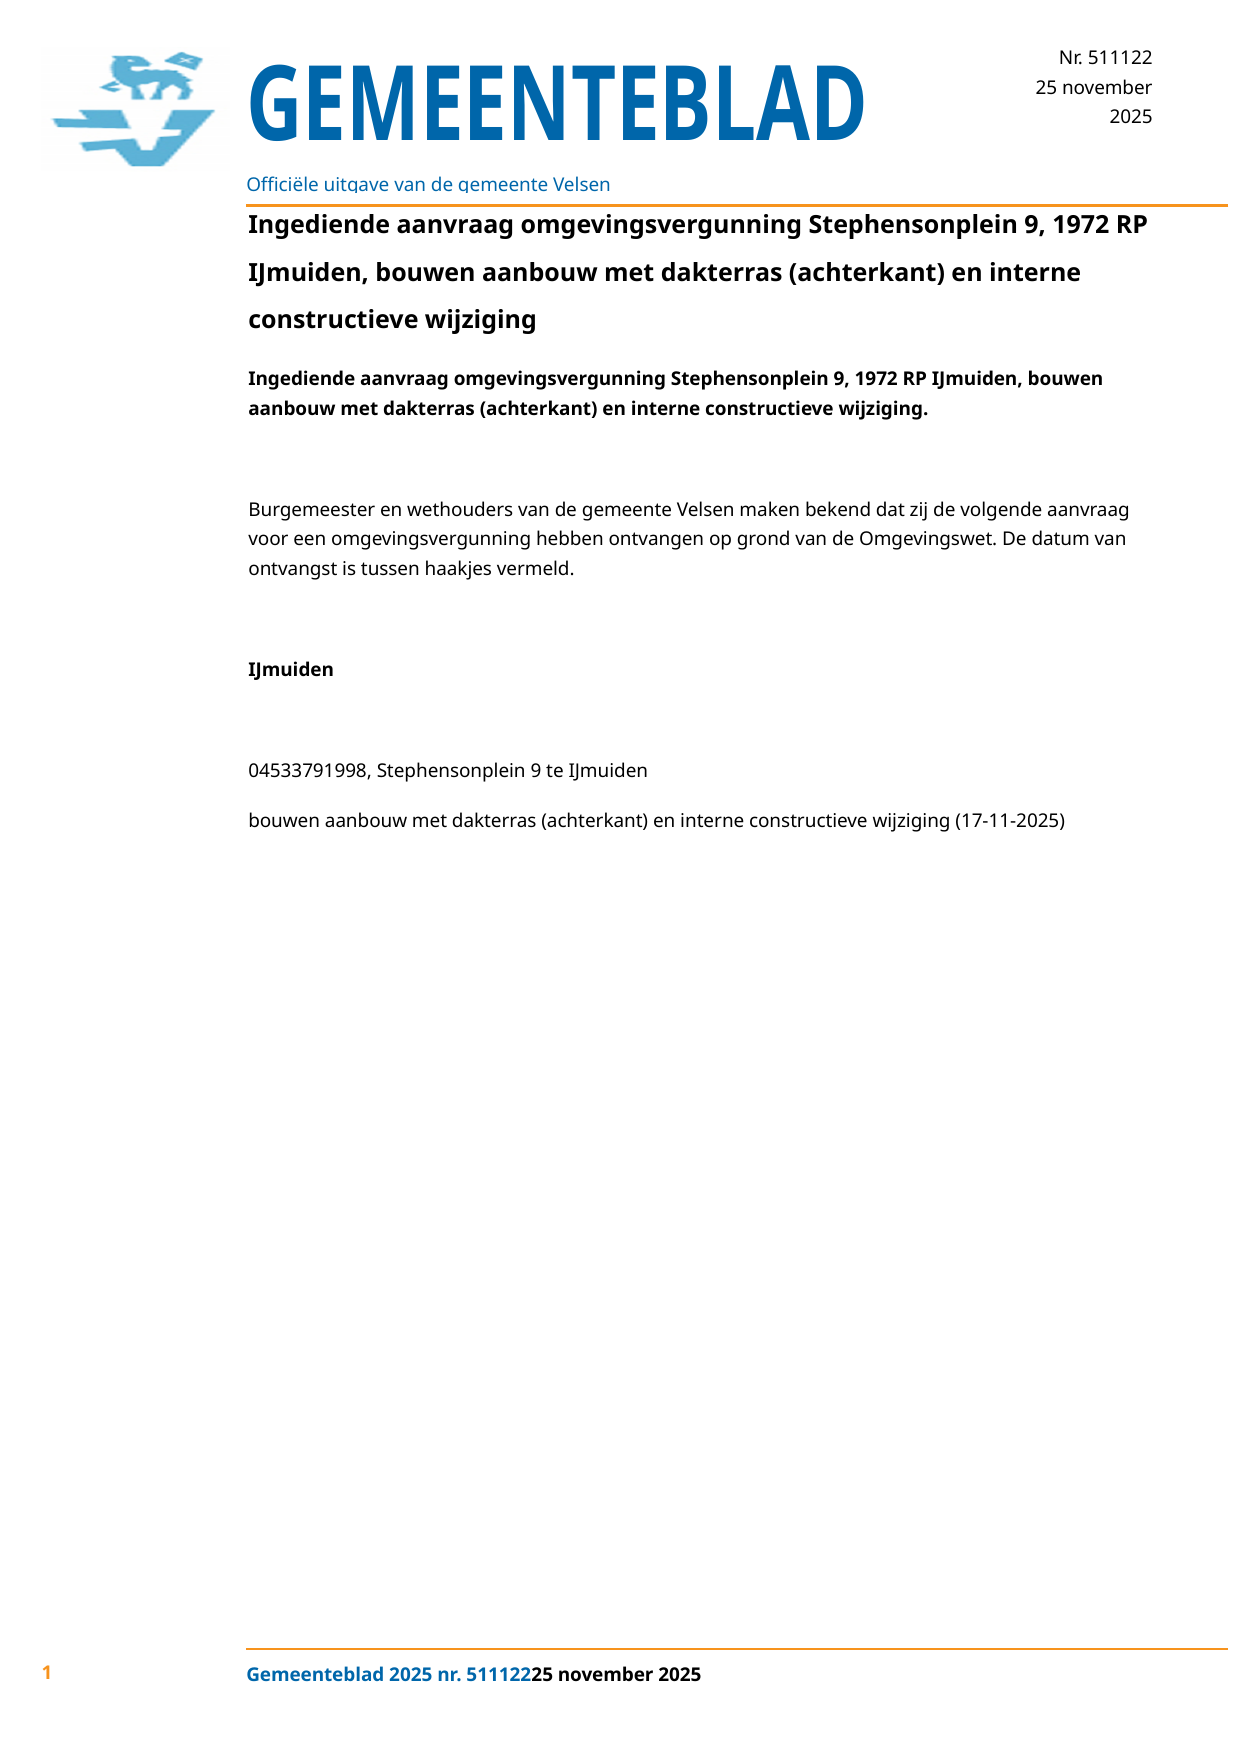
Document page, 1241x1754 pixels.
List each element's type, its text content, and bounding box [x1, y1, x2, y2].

text Burgemeester en wethouders van de gemeente Velsen maken bekend dat zij de volgende aanvraag voor een omgevingsvergunning hebben ontvangen op grond van de Omgevingswet. De datum van ontvangst is tussen haakjes vermeld. [248, 496, 1152, 581]
text IJmuiden [248, 656, 1152, 682]
picture [41, 47, 231, 172]
text Ingediende aanvraag omgevingsvergunning Stephensonplein 9, 1972 RP IJmuiden, bouwen aanbouw met dakterras (achterkant) en interne constructieve wijziging. [248, 366, 1152, 421]
text bouwen aanbouw met dakterras (achterkant) en interne constructieve wijziging (17-11-2025) [248, 807, 1152, 833]
text Ingediende aanvraag omgevingsvergunning Stephensonplein 9, 1972 RP IJmuiden, bouwen aanbouw met dakterras (achterkant) en interne constructieve wijziging [248, 207, 1152, 336]
text 04533791998, Stephensonplein 9 te IJmuiden [248, 757, 1152, 782]
